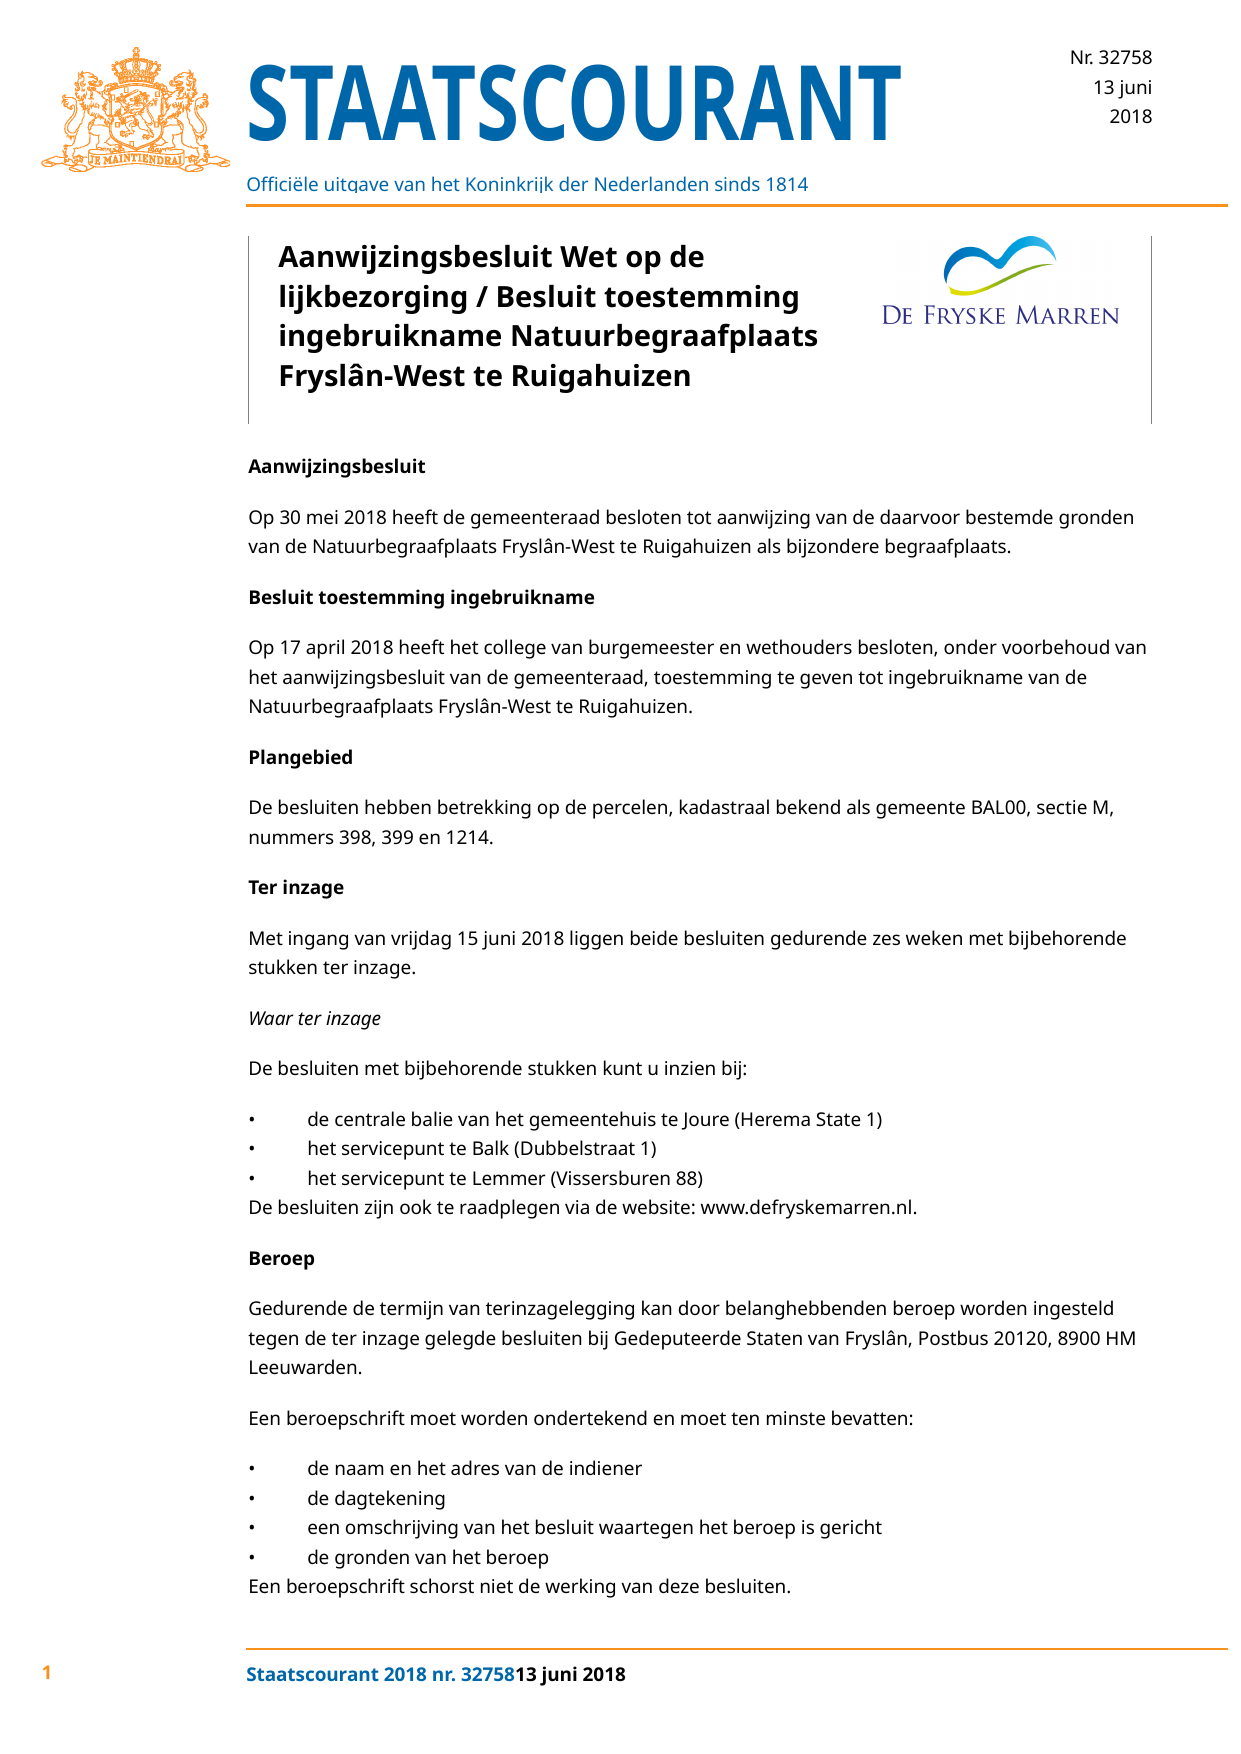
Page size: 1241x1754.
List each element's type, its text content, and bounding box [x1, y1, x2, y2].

text De besluiten zijn ook te raadplegen via de website: www.defryskemarren.nl. [248, 1194, 1152, 1220]
text Waar ter inzage [248, 1005, 1152, 1031]
list het servicepunt te Lemmer (Vissersburen 88) [248, 1165, 1152, 1191]
text Op 17 april 2018 heeft het college van burgemeester en wethouders besloten, onder voorbehoud van het aanwijzingsbesluit van de gemeenteraad, toestemming te geven tot ingebruikname van de Natuurbegraafplaats Fryslân-West te Ruigahuizen. [248, 634, 1152, 719]
list het servicepunt te Balk (Dubbelstraat 1) [248, 1135, 1152, 1161]
picture [41, 47, 231, 172]
table_header [850, 236, 1151, 424]
text Een beroepschrift schorst niet de werking van deze besluiten. [248, 1574, 1152, 1599]
text Plangebied [248, 744, 1152, 770]
text Besluit toestemming ingebruikname [248, 584, 1152, 610]
text Beroep [248, 1245, 1152, 1271]
list de gronden van het beroep [248, 1544, 1152, 1570]
list de dagtekening [248, 1485, 1152, 1511]
picture [882, 236, 1119, 324]
text Op 30 mei 2018 heeft de gemeenteraad besloten tot aanwijzing van de daarvoor bestemde gronden van de Natuurbegraafplaats Fryslân-West te Ruigahuizen als bijzondere begraafplaats. [248, 504, 1152, 559]
table_header Aanwijzingsbesluit Wet op de lijkbezorging / Besluit toestemming ingebruikname Natuurbegraafplaats Fryslân-West te Ruigahuizen [249, 236, 850, 424]
list de naam en het adres van de indiener [248, 1455, 1152, 1481]
list de centrale balie van het gemeentehuis te Joure (Herema State 1) [248, 1106, 1152, 1131]
text Een beroepschrift moet worden ondertekend en moet ten minste bevatten: [248, 1405, 1152, 1431]
text Gedurende de termijn van terinzagelegging kan door belanghebbenden beroep worden ingesteld tegen de ter inzage gelegde besluiten bij Gedeputeerde Staten van Fryslân, Postbus 20120, 8900 HM Leeuwarden. [248, 1295, 1152, 1380]
text Ter inzage [248, 874, 1152, 900]
text De besluiten met bijbehorende stukken kunt u inzien bij: [248, 1055, 1152, 1081]
text Met ingang van vrijdag 15 juni 2018 liggen beide besluiten gedurende zes weken met bijbehorende stukken ter inzage. [248, 925, 1152, 980]
text Aanwijzingsbesluit [248, 454, 1152, 479]
text De besluiten hebben betrekking op de percelen, kadastraal bekend als gemeente BAL00, sectie M, nummers 398, 399 en 1214. [248, 794, 1152, 850]
list een omschrijving van het besluit waartegen het beroep is gericht [248, 1514, 1152, 1540]
